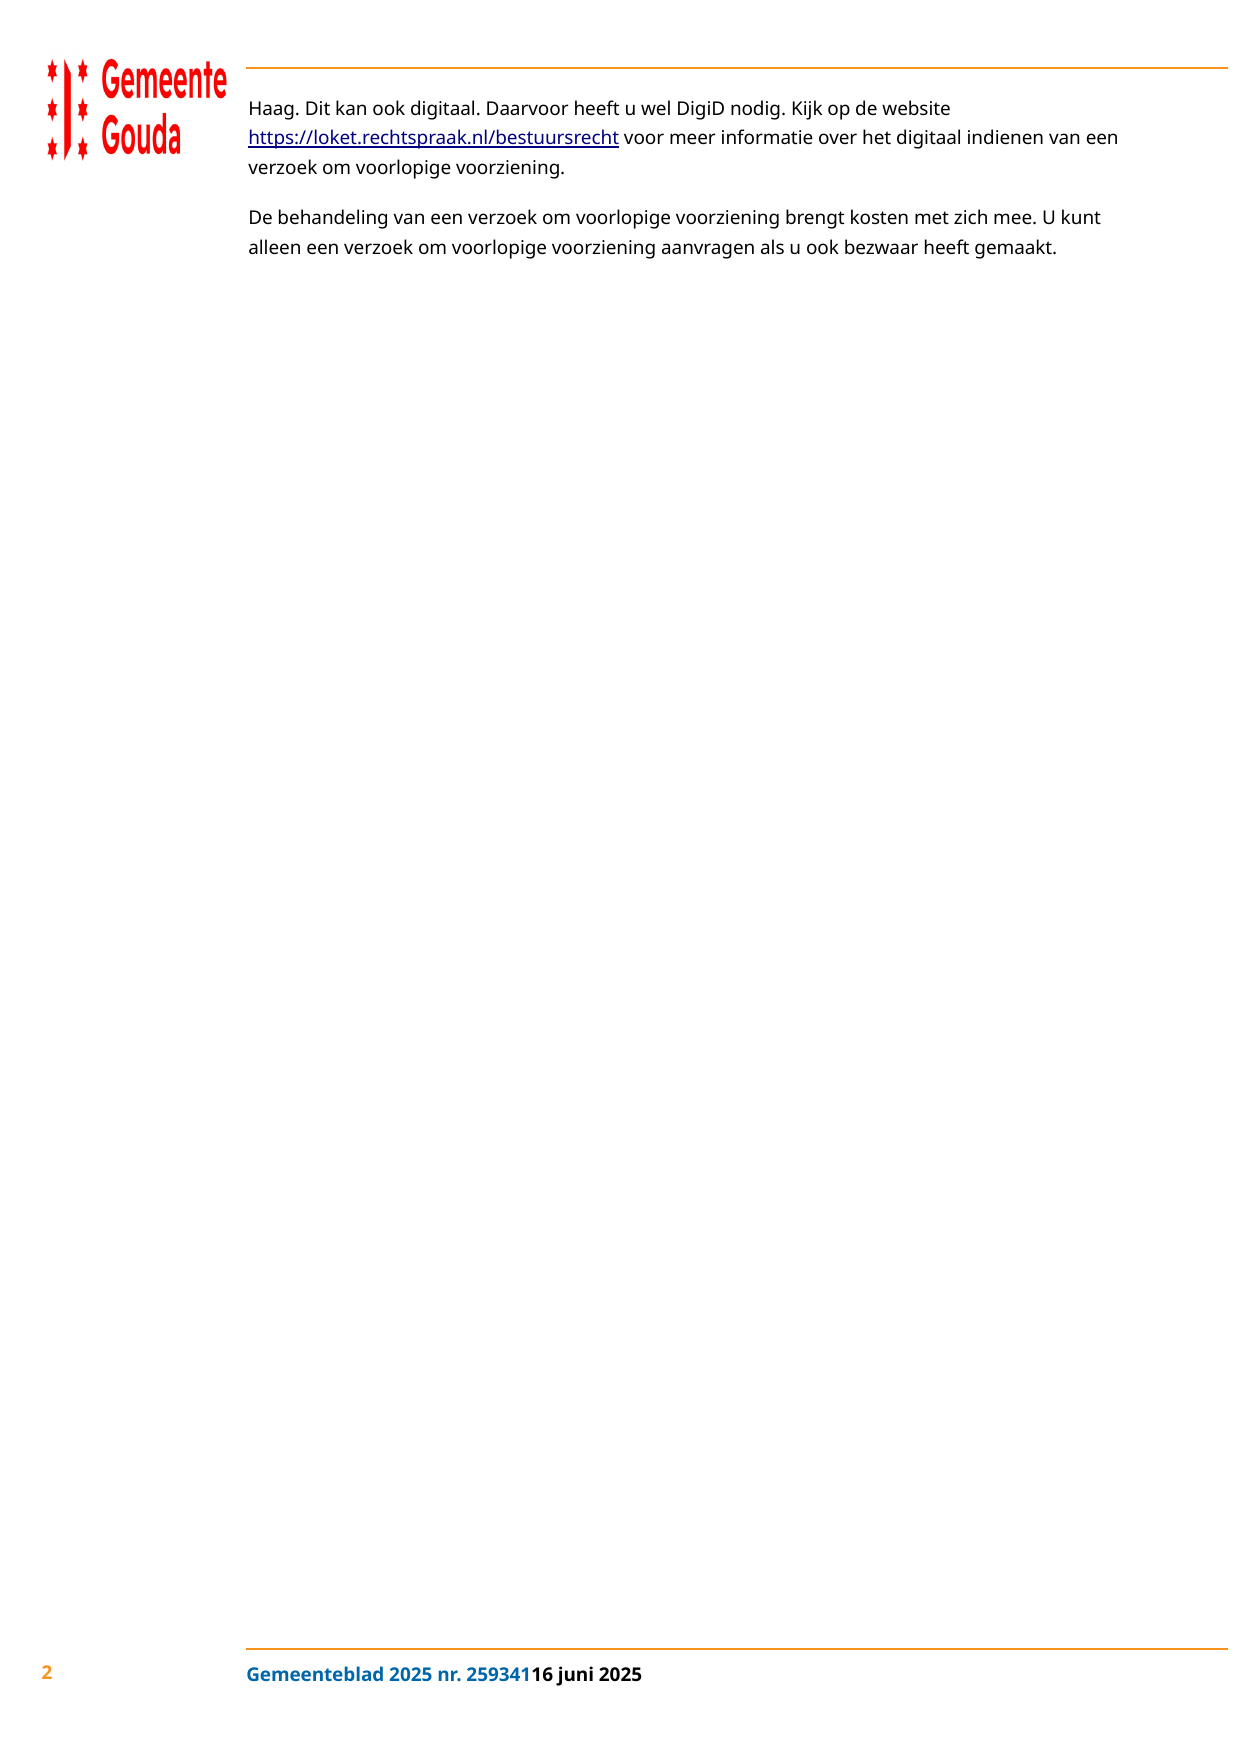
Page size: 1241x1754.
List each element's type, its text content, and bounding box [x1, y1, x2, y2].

text Haag. Dit kan ook digitaal. Daarvoor heeft u wel DigiD nodig. Kijk op de website https://loket.rechtspraak.nl/bestuursrecht voor meer informatie over het digitaal indienen van een verzoek om voorlopige voorziening. [248, 95, 1152, 180]
text De behandeling van een verzoek om voorlopige voorziening brengt kosten met zich mee. U kunt alleen een verzoek om voorlopige voorziening aanvragen als u ook bezwaar heeft gemaakt. [248, 204, 1152, 260]
picture [41, 47, 231, 172]
